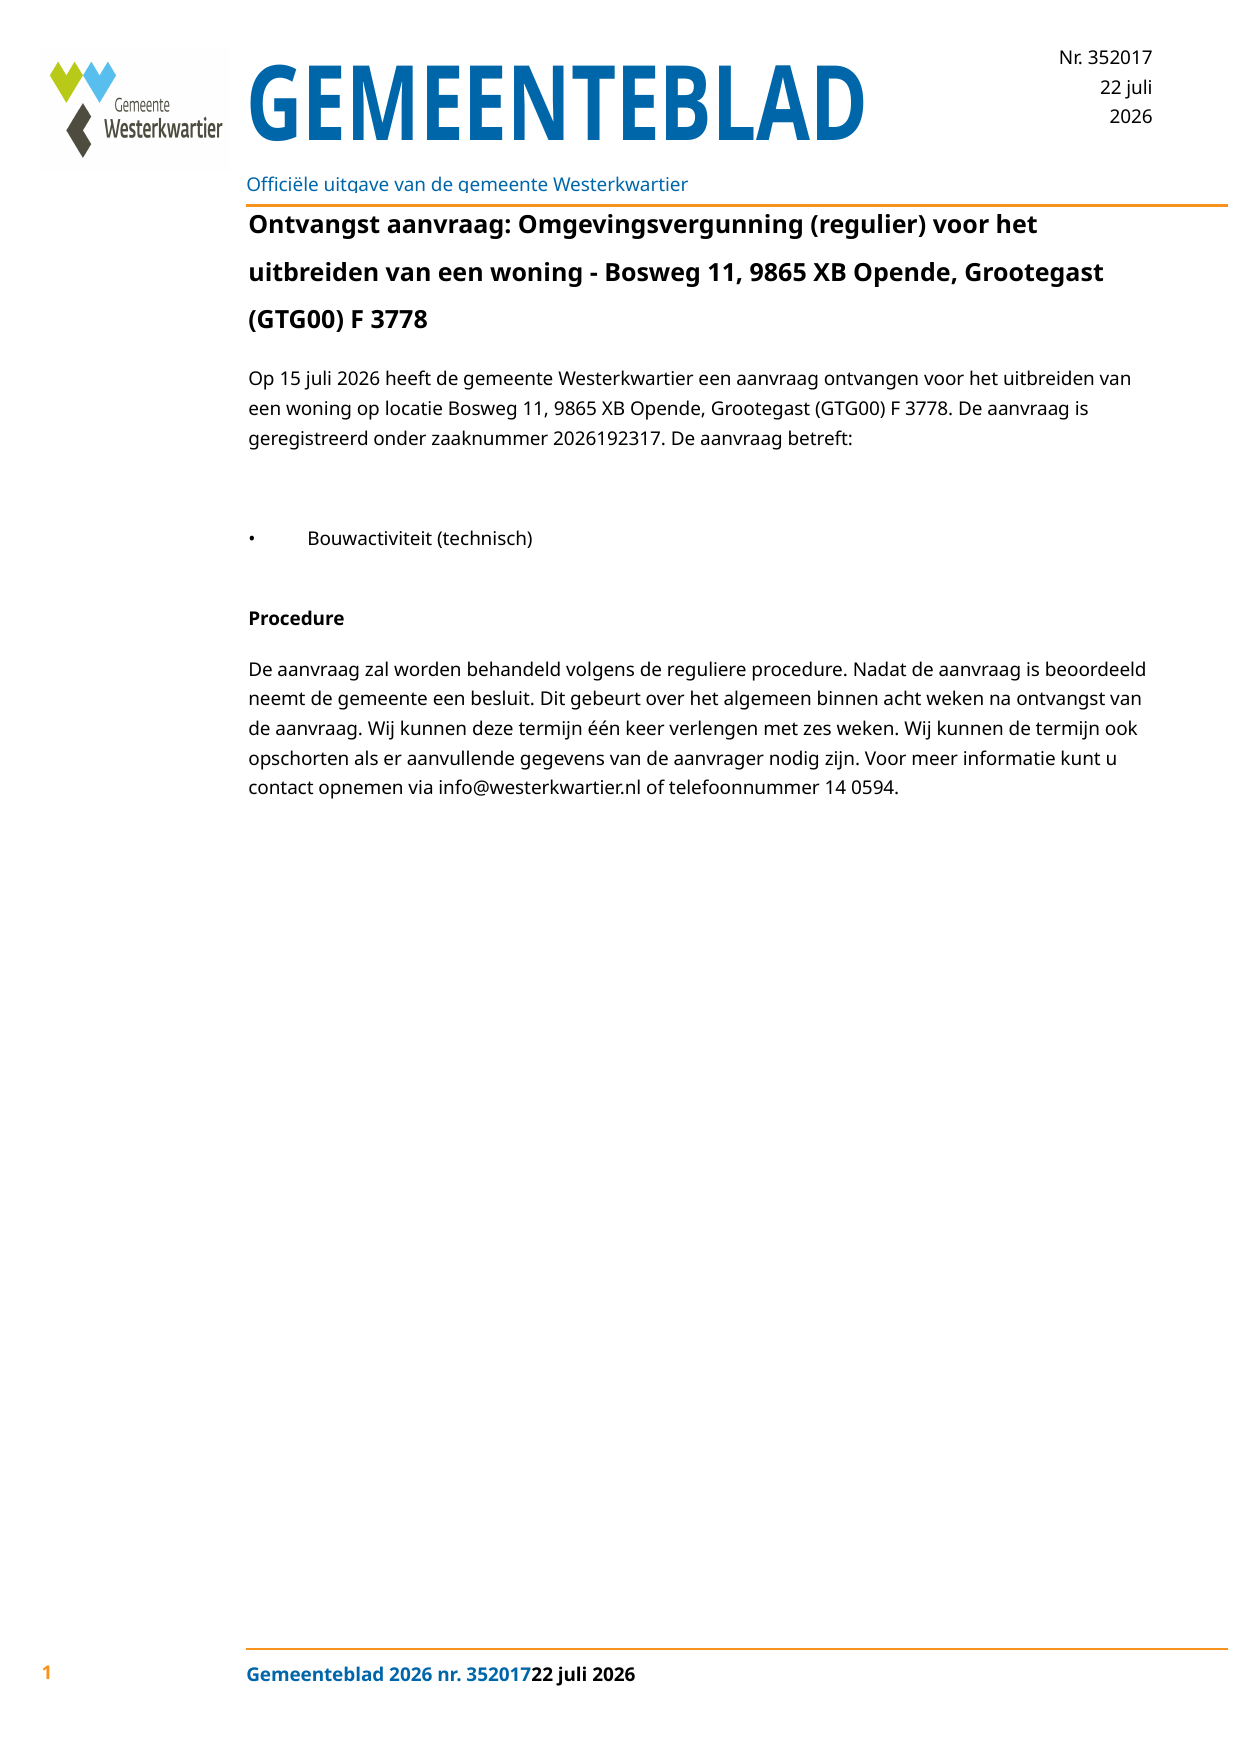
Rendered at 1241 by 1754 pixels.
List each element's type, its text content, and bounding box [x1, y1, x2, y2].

text De aanvraag zal worden behandeld volgens de reguliere procedure. Nadat de aanvraag is beoordeeld neemt de gemeente een besluit. Dit gebeurt over het algemeen binnen acht weken na ontvangst van de aanvraag. Wij kunnen deze termijn één keer verlengen met zes weken. Wij kunnen de termijn ook opschorten als er aanvullende gegevens van de aanvrager nodig zijn. Voor meer informatie kunt u contact opnemen via info@westerkwartier.nl of telefoonnummer 14 0594. [248, 656, 1152, 800]
text Op 15 juli 2026 heeft de gemeente Westerkwartier een aanvraag ontvangen voor het uitbreiden van een woning op locatie Bosweg 11, 9865 XB Opende, Grootegast (GTG00) F 3778. De aanvraag is geregistreerd onder zaaknummer 2026192317. De aanvraag betreft: [248, 366, 1152, 450]
text Ontvangst aanvraag: Omgevingsvergunning (regulier) voor het uitbreiden van een woning - Bosweg 11, 9865 XB Opende, Grootegast (GTG00) F 3778 [248, 207, 1152, 336]
text Procedure [248, 606, 1152, 631]
picture [41, 47, 231, 172]
list Bouwactiviteit (technisch) [248, 526, 1152, 551]
